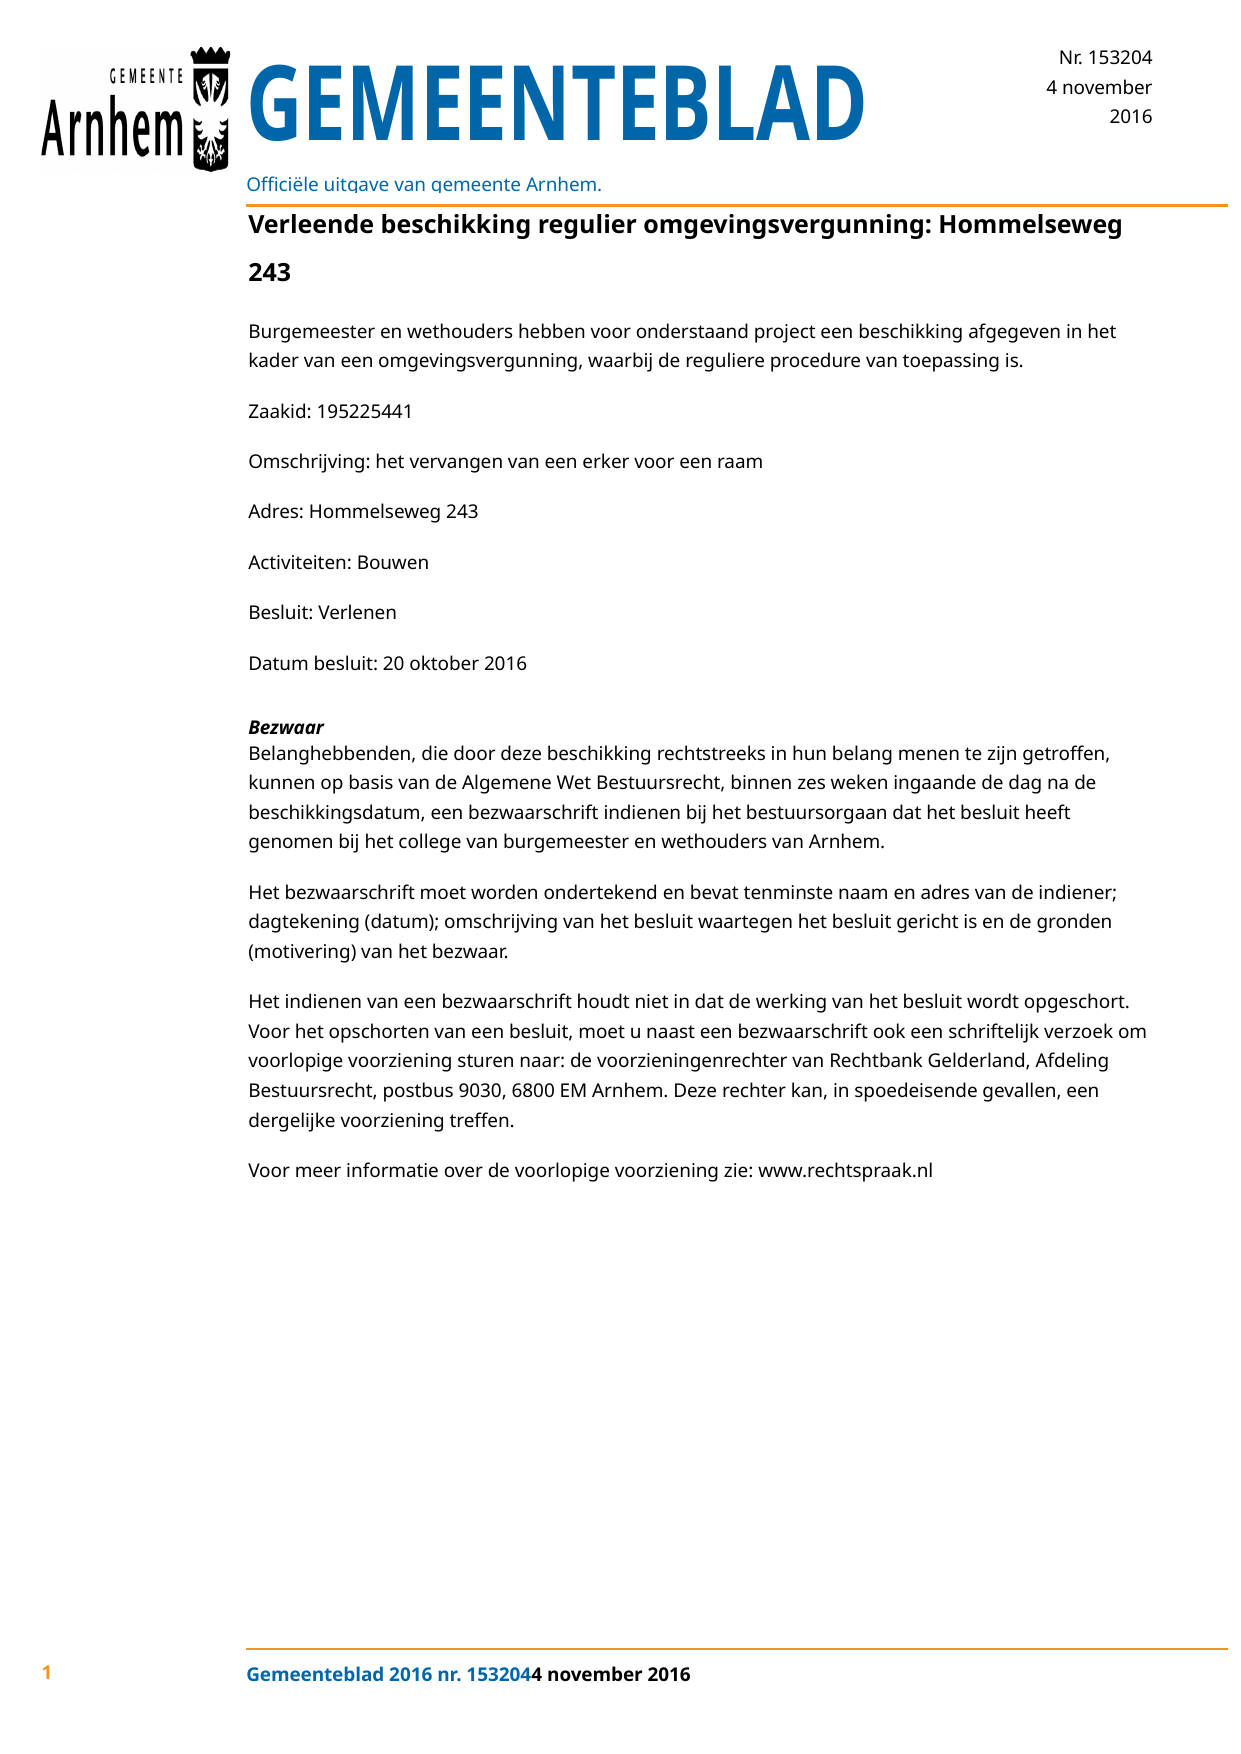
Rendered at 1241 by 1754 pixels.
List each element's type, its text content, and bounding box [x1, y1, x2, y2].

text Activiteiten: Bouwen [248, 549, 1152, 575]
text Besluit: Verlenen [248, 599, 1152, 625]
text Zaakid: 195225441 [248, 398, 1152, 424]
text Bezwaar [248, 714, 1152, 740]
text Het indienen van een bezwaarschrift houdt niet in dat de werking van het besluit wordt opgeschort. Voor het opschorten van een besluit, moet u naast een bezwaarschrift ook een schriftelijk verzoek om voorlopige voorziening sturen naar: de voorzieningenrechter van Rechtbank Gelderland, Afdeling Bestuursrecht, postbus 9030, 6800 EM Arnhem. Deze rechter kan, in spoedeisende gevallen, een dergelijke voorziening treffen. [248, 988, 1152, 1132]
text Adres: Hommelseweg 243 [248, 499, 1152, 524]
text Belanghebbenden, die door deze beschikking rechtstreeks in hun belang menen te zijn getroffen, kunnen op basis van de Algemene Wet Bestuursrecht, binnen zes weken ingaande de dag na de beschikkingsdatum, een bezwaarschrift indienen bij het bestuursorgaan dat het besluit heeft genomen bij het college van burgemeester en wethouders van Arnhem. [248, 740, 1152, 854]
text Het bezwaarschrift moet worden ondertekend en bevat tenminste naam en adres van de indiener; dagtekening (datum); omschrijving van het besluit waartegen het besluit gericht is en de gronden (motivering) van het bezwaar. [248, 879, 1152, 964]
text Verleende beschikking regulier omgevingsvergunning: Hommelseweg 243 [248, 207, 1152, 288]
text Datum besluit: 20 oktober 2016 [248, 650, 1152, 676]
text Voor meer informatie over de voorlopige voorziening zie: www.rechtspraak.nl [248, 1157, 1152, 1183]
picture [41, 47, 231, 172]
text Burgemeester en wethouders hebben voor onderstaand project een beschikking afgegeven in het kader van een omgevingsvergunning, waarbij de reguliere procedure van toepassing is. [248, 318, 1152, 373]
text Omschrijving: het vervangen van een erker voor een raam [248, 448, 1152, 474]
